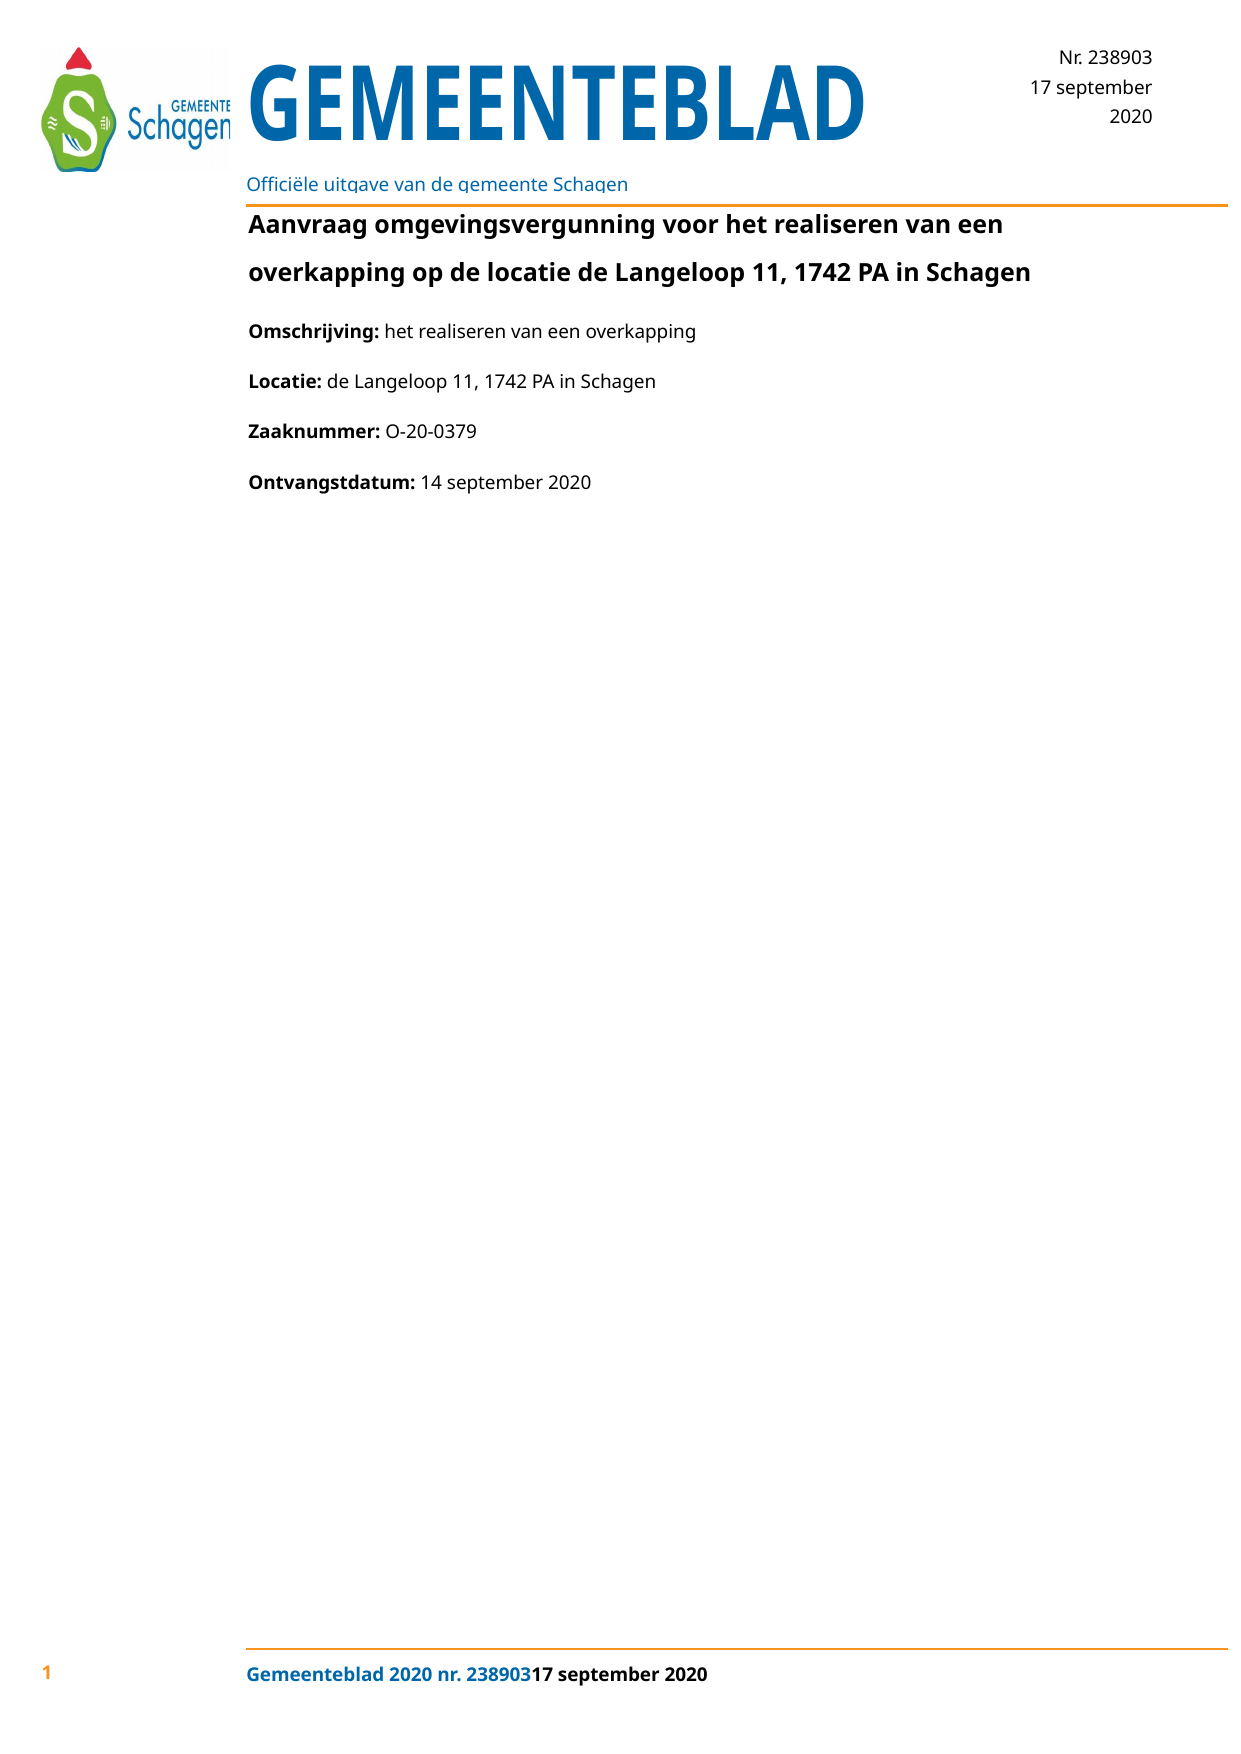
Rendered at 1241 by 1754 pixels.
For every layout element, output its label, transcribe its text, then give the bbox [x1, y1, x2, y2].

text Zaaknummer: O-20-0379 [248, 419, 1152, 444]
text Locatie: de Langeloop 11, 1742 PA in Schagen [248, 368, 1152, 394]
picture [41, 47, 231, 172]
text Omschrijving: het realiseren van een overkapping [248, 318, 1152, 344]
text Ontvangstdatum: 14 september 2020 [248, 469, 1152, 495]
text Aanvraag omgevingsvergunning voor het realiseren van een overkapping op de locatie de Langeloop 11, 1742 PA in Schagen [248, 207, 1152, 288]
